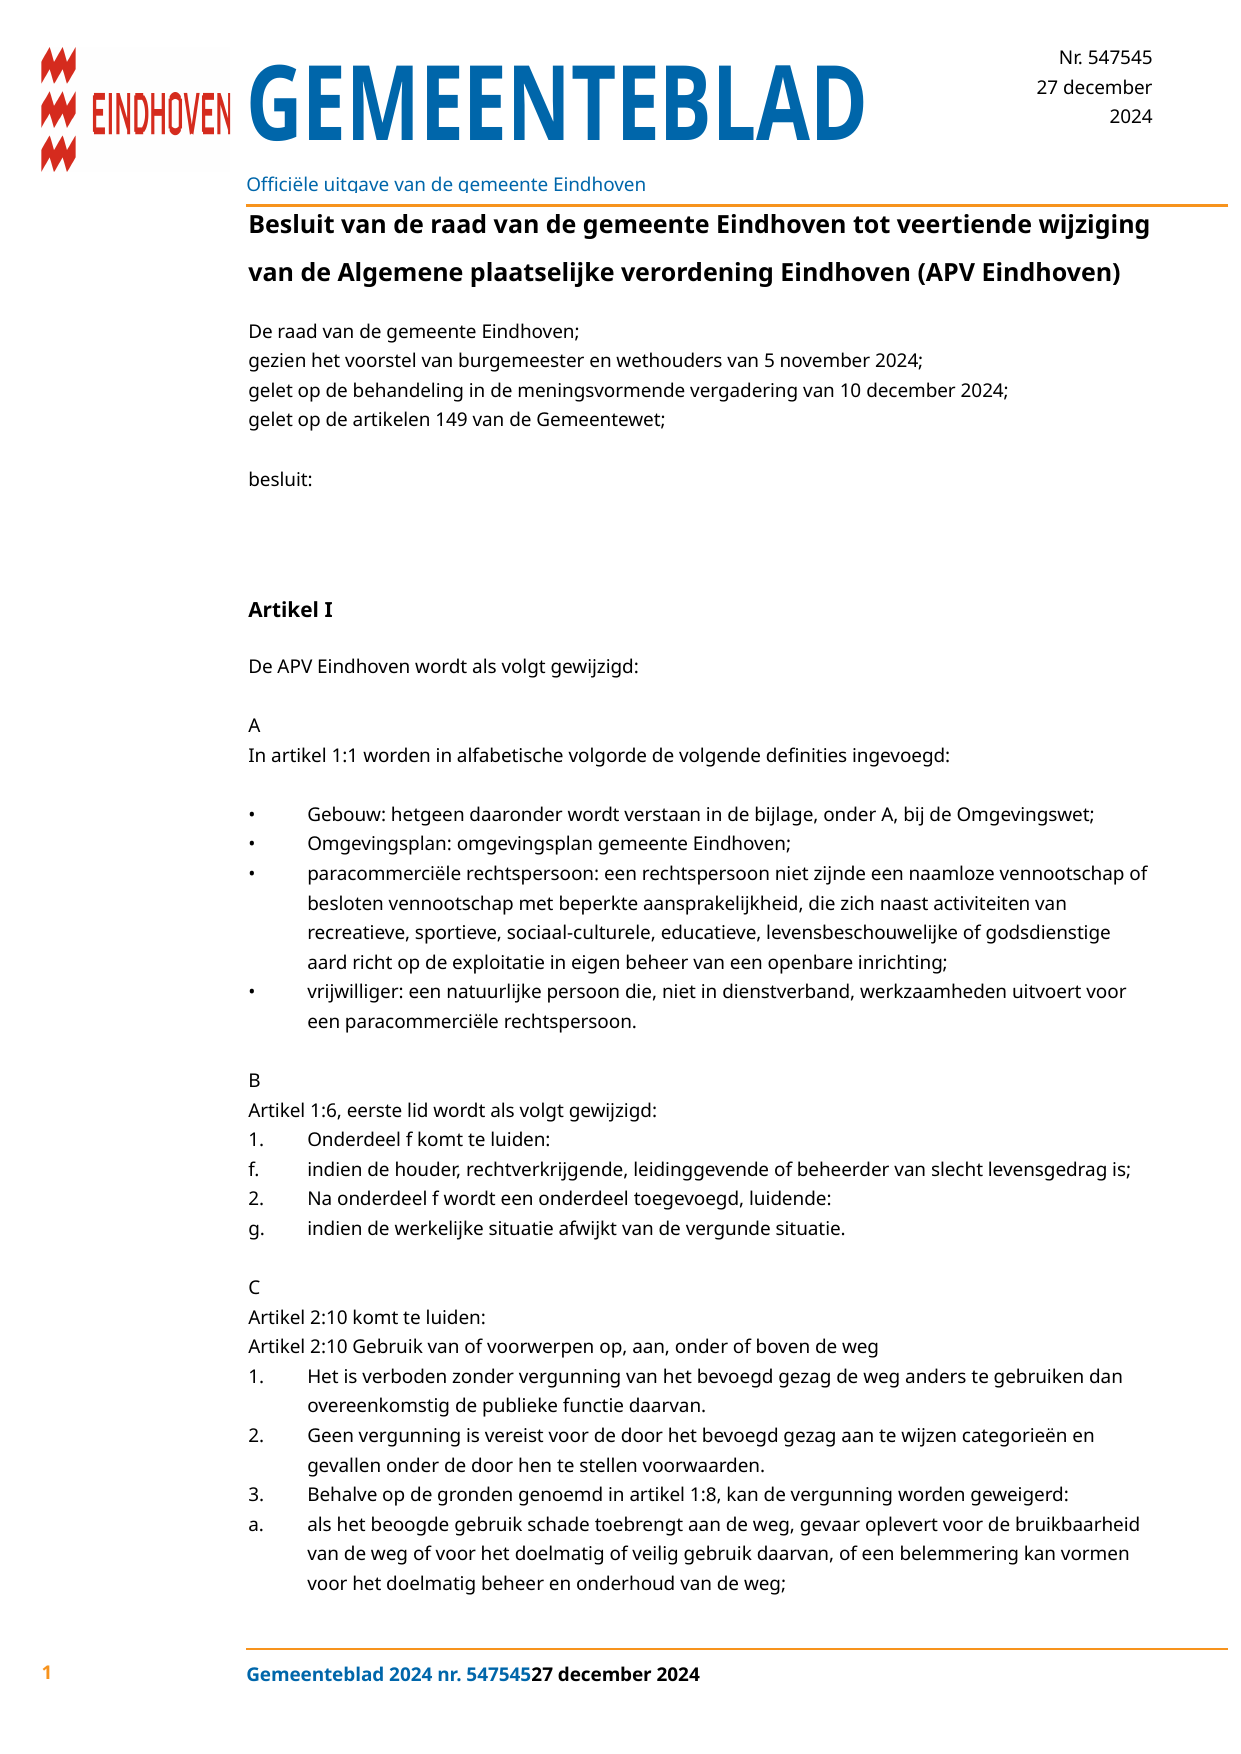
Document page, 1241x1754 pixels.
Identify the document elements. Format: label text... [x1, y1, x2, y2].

list Behalve op de gronden genoemd in artikel 1:8, kan de vergunning worden geweigerd: [248, 1481, 1152, 1507]
text C [248, 1274, 1152, 1300]
text Artikel I [248, 595, 1152, 623]
list Geen vergunning is vereist voor de door het bevoegd gezag aan te wijzen categorieën en gevallen onder de door hen te stellen voorwaarden. [248, 1422, 1152, 1478]
text gelet op de behandeling in de meningsvormende vergadering van 10 december 2024; [248, 377, 1152, 403]
list Gebouw: hetgeen daaronder wordt verstaan in de bijlage, onder A, bij de Omgevingswet; [248, 801, 1152, 827]
list Onderdeel f komt te luiden: [248, 1126, 1152, 1152]
text Artikel 2:10 komt te luiden: [248, 1304, 1152, 1330]
list indien de werkelijke situatie afwijkt van de vergunde situatie. [248, 1215, 1152, 1241]
list paracommerciële rechtspersoon: een rechtspersoon niet zijnde een naamloze vennootschap of besloten vennootschap met beperkte aansprakelijkheid, die zich naast activiteiten van recreatieve, sportieve, sociaal-culturele, educatieve, levensbeschouwelijke of godsdienstige aard richt op de exploitatie in eigen beheer van een openbare inrichting; [248, 860, 1152, 975]
list Omgevingsplan: omgevingsplan gemeente Eindhoven; [248, 831, 1152, 856]
text A [248, 712, 1152, 738]
list als het beoogde gebruik schade toebrengt aan de weg, gevaar oplevert voor de bruikbaarheid van de weg of voor het doelmatig of veilig gebruik daarvan, of een belemmering kan vormen voor het doelmatig beheer en onderhoud van de weg; [248, 1511, 1152, 1596]
list vrijwilliger: een natuurlijke persoon die, niet in dienstverband, werkzaamheden uitvoert voor een paracommerciële rechtspersoon. [248, 978, 1152, 1034]
list indien de houder, rechtverkrijgende, leidinggevende of beheerder van slecht levensgedrag is; [248, 1156, 1152, 1182]
text Artikel 1:6, eerste lid wordt als volgt gewijzigd: [248, 1097, 1152, 1123]
text Besluit van de raad van de gemeente Eindhoven tot veertiende wijziging van de Algemene plaatselijke verordening Eindhoven (APV Eindhoven) [248, 207, 1152, 288]
text gezien het voorstel van burgemeester en wethouders van 5 november 2024; [248, 347, 1152, 373]
text B [248, 1067, 1152, 1093]
text De raad van de gemeente Eindhoven; [248, 318, 1152, 344]
text Artikel 2:10 Gebruik van of voorwerpen op, aan, onder of boven de weg [248, 1333, 1152, 1359]
text besluit: [248, 466, 1152, 492]
list Het is verboden zonder vergunning van het bevoegd gezag de weg anders te gebruiken dan overeenkomstig de publieke functie daarvan. [248, 1363, 1152, 1418]
text gelet op de artikelen 149 van de Gemeentewet; [248, 407, 1152, 432]
text In artikel 1:1 worden in alfabetische volgorde de volgende definities ingevoegd: [248, 742, 1152, 768]
text De APV Eindhoven wordt als volgt gewijzigd: [248, 653, 1152, 679]
picture [41, 47, 231, 172]
list Na onderdeel f wordt een onderdeel toegevoegd, luidende: [248, 1186, 1152, 1211]
